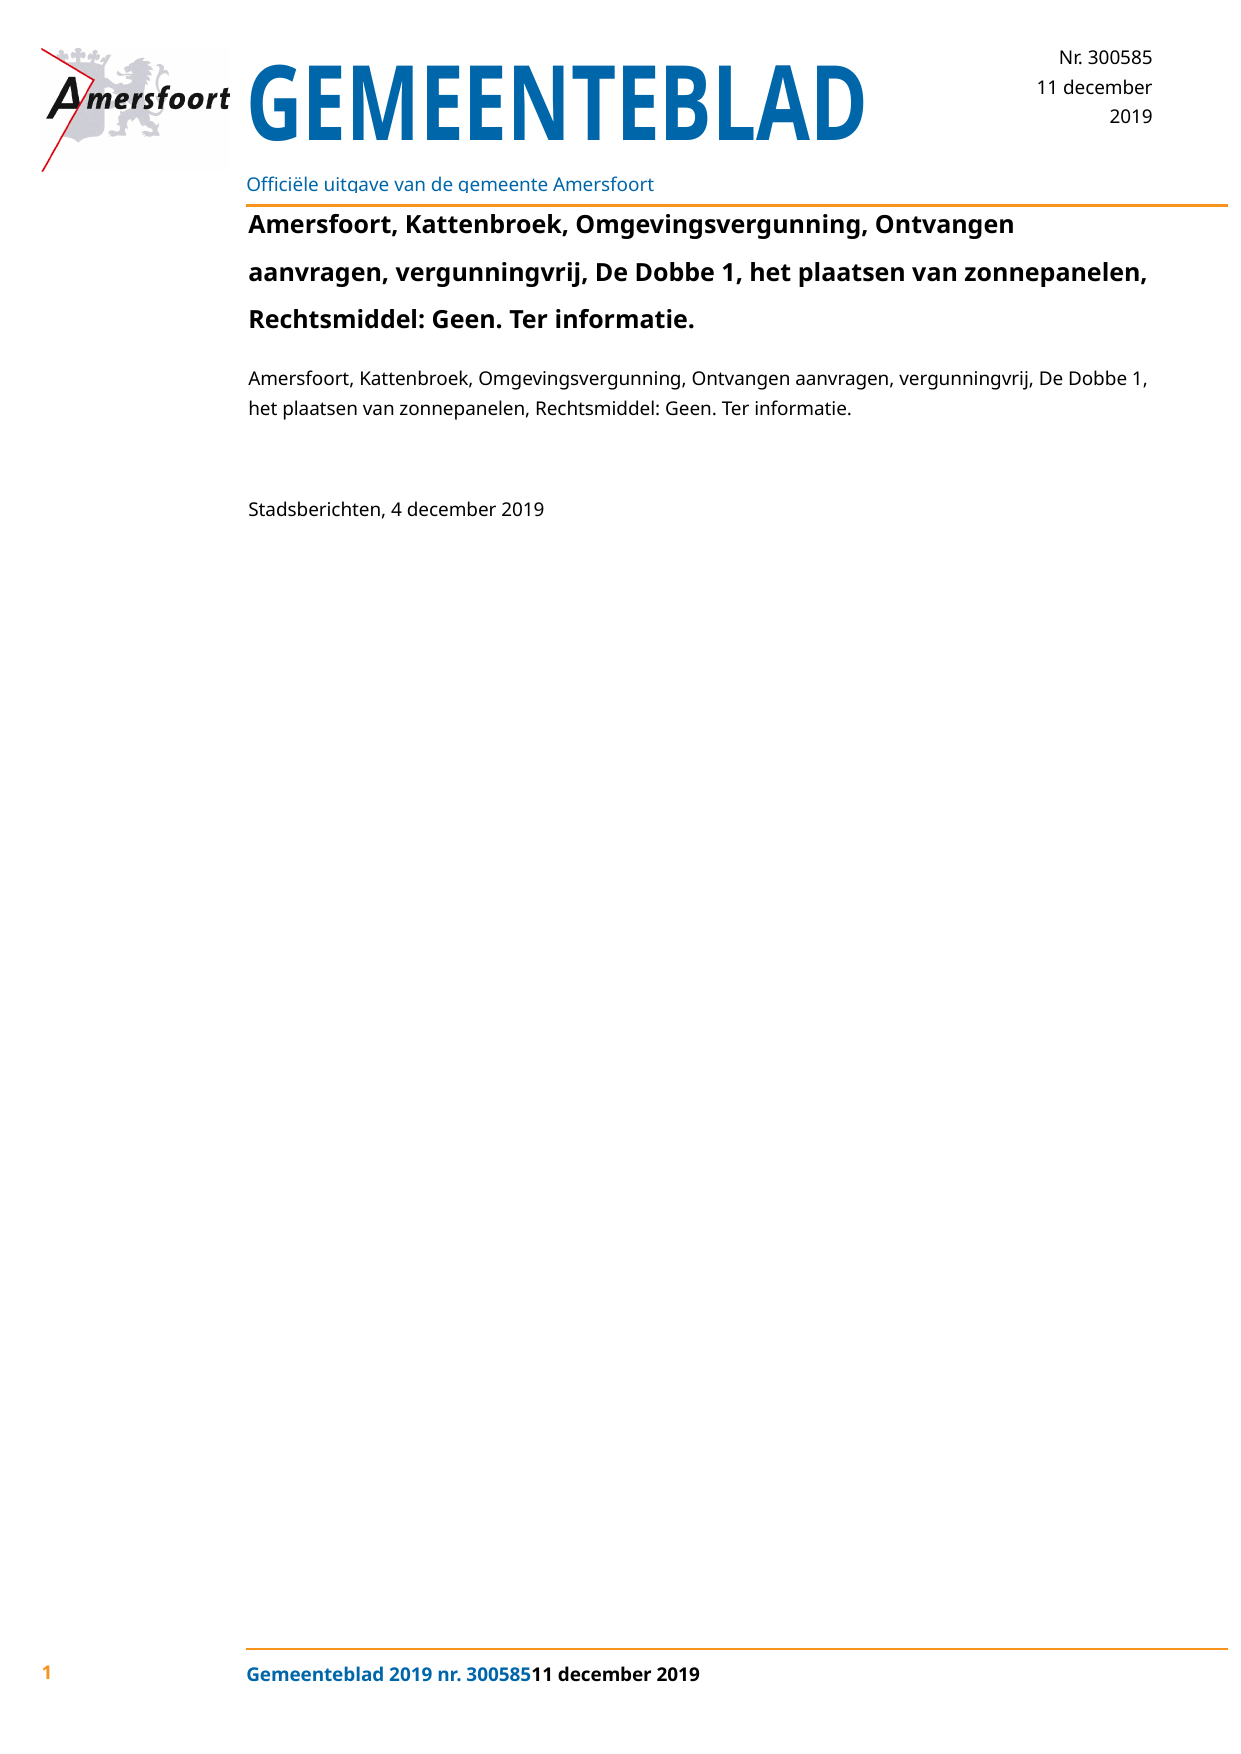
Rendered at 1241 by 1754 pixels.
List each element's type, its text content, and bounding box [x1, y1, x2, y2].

picture [41, 47, 231, 172]
text Amersfoort, Kattenbroek, Omgevingsvergunning, Ontvangen aanvragen, vergunningvrij, De Dobbe 1, het plaatsen van zonnepanelen, Rechtsmiddel: Geen. Ter informatie. [248, 207, 1152, 336]
text Stadsberichten, 4 december 2019 [248, 496, 1152, 522]
text Amersfoort, Kattenbroek, Omgevingsvergunning, Ontvangen aanvragen, vergunningvrij, De Dobbe 1, het plaatsen van zonnepanelen, Rechtsmiddel: Geen. Ter informatie. [248, 366, 1152, 421]
